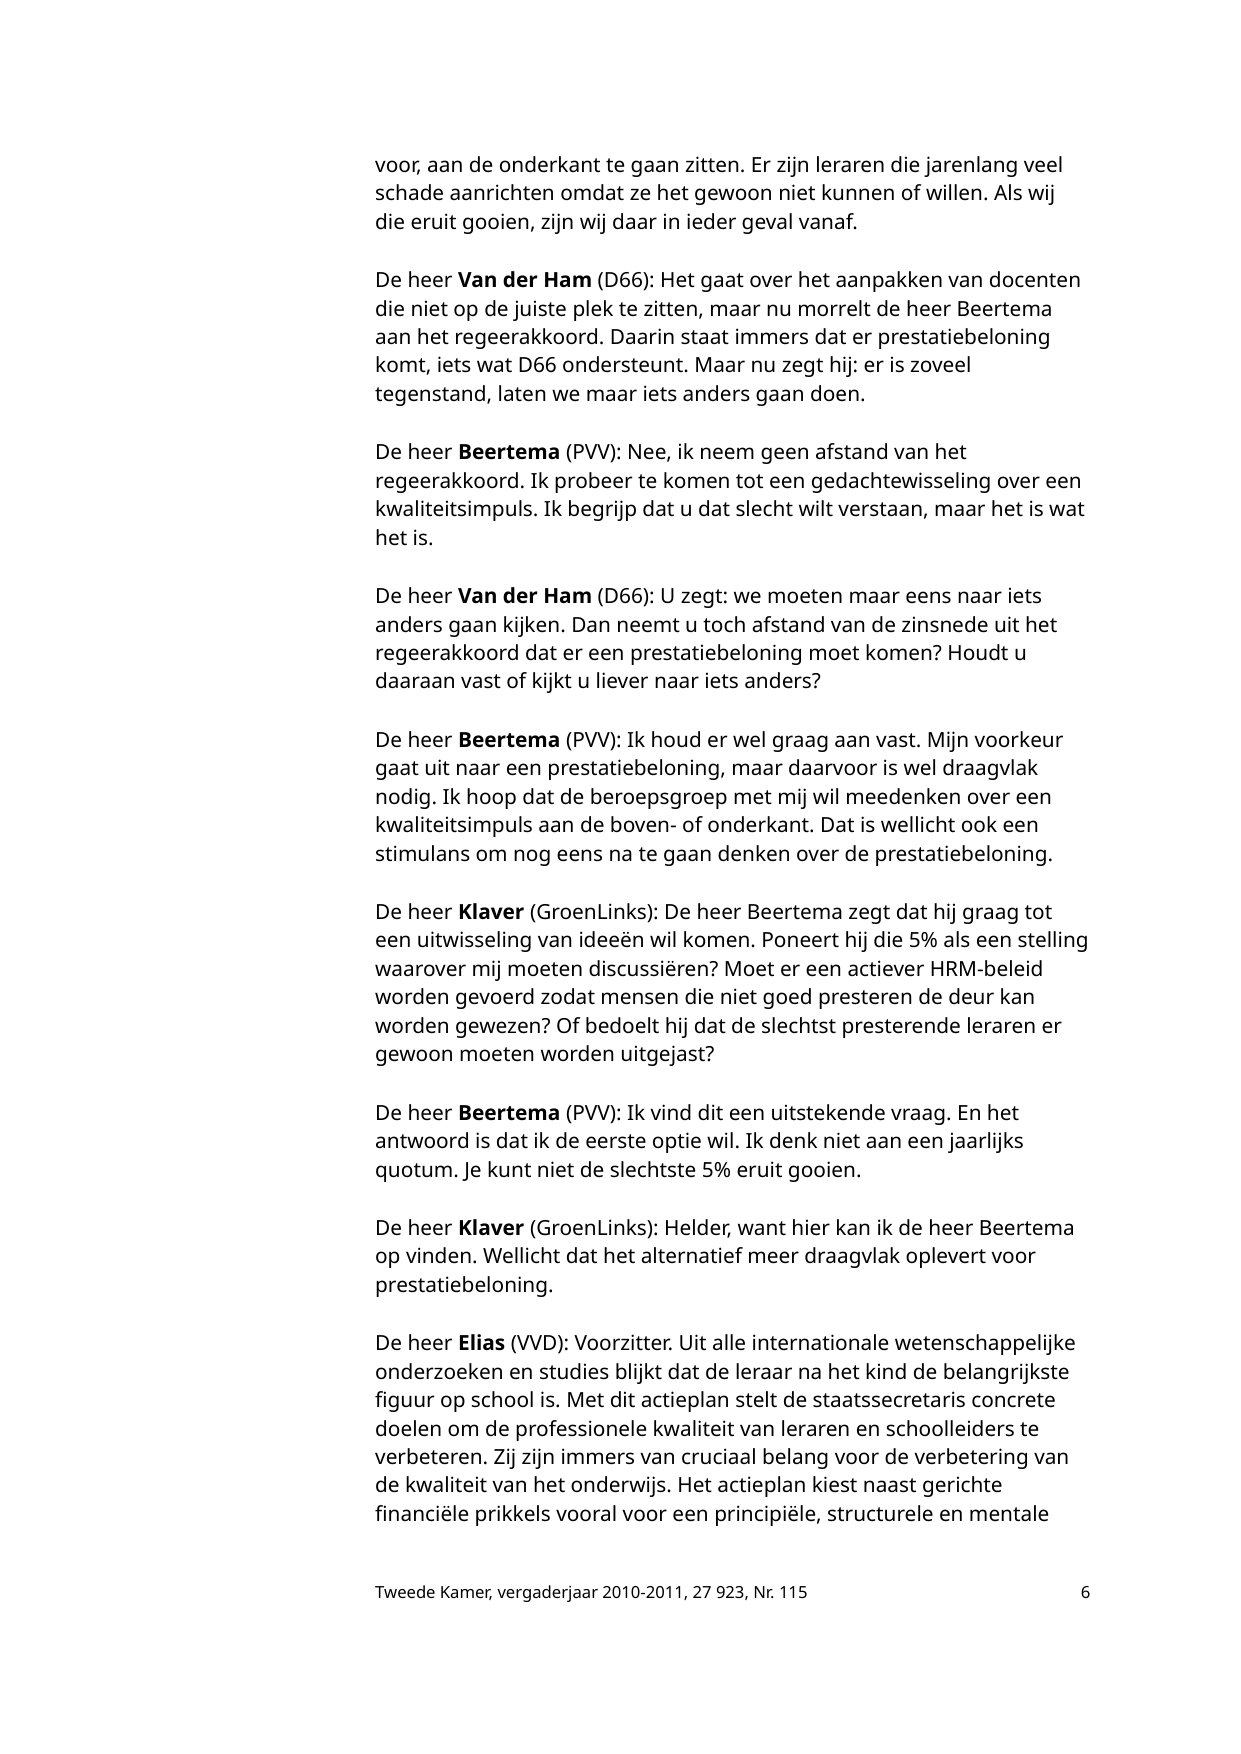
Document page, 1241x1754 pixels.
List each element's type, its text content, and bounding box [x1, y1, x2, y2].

text De heer Van der Ham (D66): U zegt: we moeten maar eens naar iets anders gaan kijken. Dan neemt u toch afstand van de zinsnede uit het regeerakkoord dat er een prestatiebeloning moet komen? Houdt u daaraan vast of kijkt u liever naar iets anders? [375, 581, 1090, 695]
text De heer Beertema (PVV): Ik vind dit een uitstekende vraag. En het antwoord is dat ik de eerste optie wil. Ik denk niet aan een jaarlijks quotum. Je kunt niet de slechtste 5% eruit gooien. [375, 1098, 1090, 1183]
text De heer Klaver (GroenLinks): De heer Beertema zegt dat hij graag tot een uitwisseling van ideeën wil komen. Poneert hij die 5% als een stelling waarover mij moeten discussiëren? Moet er een actiever HRM-beleid worden gevoerd zodat mensen die niet goed presteren de deur kan worden gewezen? Of bedoelt hij dat de slechtst presterende leraren er gewoon moeten worden uitgejast? [375, 897, 1090, 1068]
text De heer Beertema (PVV): Ik houd er wel graag aan vast. Mijn voorkeur gaat uit naar een prestatiebeloning, maar daarvoor is wel draagvlak nodig. Ik hoop dat de beroepsgroep met mij wil meedenken over een kwaliteitsimpuls aan de boven- of onderkant. Dat is wellicht ook een stimulans om nog eens na te gaan denken over de prestatiebeloning. [375, 725, 1090, 867]
text De heer Klaver (GroenLinks): Helder, want hier kan ik de heer Beertema op vinden. Wellicht dat het alternatief meer draagvlak oplevert voor prestatiebeloning. [375, 1213, 1090, 1298]
text De heer Van der Ham (D66): Het gaat over het aanpakken van docenten die niet op de juiste plek te zitten, maar nu morrelt de heer Beertema aan het regeerakkoord. Daarin staat immers dat er prestatiebeloning komt, iets wat D66 ondersteunt. Maar nu zegt hij: er is zoveel tegenstand, laten we maar iets anders gaan doen. [375, 265, 1090, 407]
text De heer Elias (VVD): Voorzitter. Uit alle internationale wetenschappelijke onderzoeken en studies blijkt dat de leraar na het kind de belangrijkste figuur op school is. Met dit actieplan stelt de staatssecretaris concrete doelen om de professionele kwaliteit van leraren en schoolleiders te verbeteren. Zij zijn immers van cruciaal belang voor de verbetering van de kwaliteit van het onderwijs. Het actieplan kiest naast gerichte financiële prikkels vooral voor een principiële, structurele en mentale [375, 1328, 1090, 1527]
text De heer Beertema (PVV): Nee, ik neem geen afstand van het regeerakkoord. Ik probeer te komen tot een gedachtewisseling over een kwaliteitsimpuls. Ik begrijp dat u dat slecht wilt verstaan, maar het is wat het is. [375, 437, 1090, 551]
text voor, aan de onderkant te gaan zitten. Er zijn leraren die jarenlang veel schade aanrichten omdat ze het gewoon niet kunnen of willen. Als wij die eruit gooien, zijn wij daar in ieder geval vanaf. [375, 150, 1090, 235]
